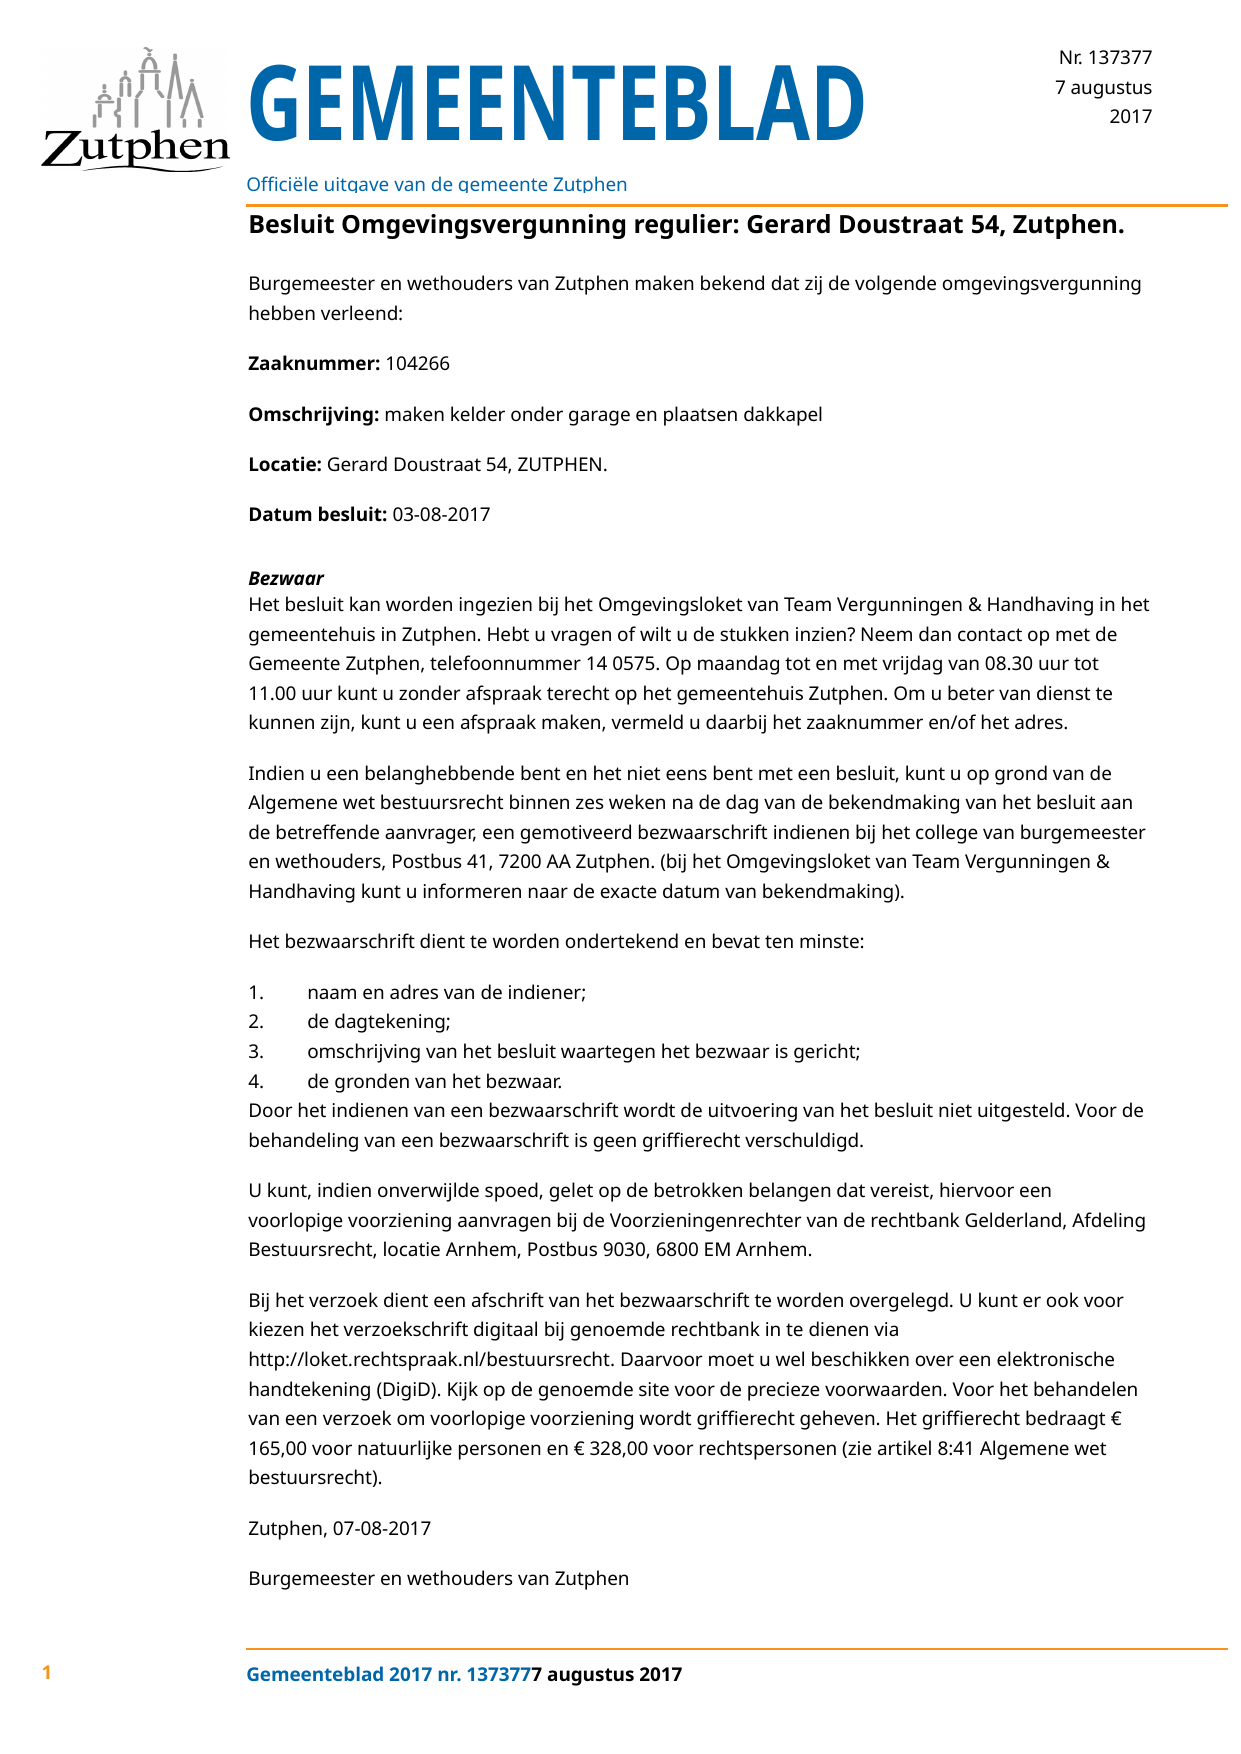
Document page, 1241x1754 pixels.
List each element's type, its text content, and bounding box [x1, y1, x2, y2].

text Zutphen, 07-08-2017 [248, 1515, 1152, 1541]
text Zaaknummer: 104266 [248, 350, 1152, 376]
text U kunt, indien onverwijlde spoed, gelet op de betrokken belangen dat vereist, hiervoor een voorlopige voorziening aanvragen bij de Voorzieningenrechter van de rechtbank Gelderland, Afdeling Bestuursrecht, locatie Arnhem, Postbus 9030, 6800 EM Arnhem. [248, 1177, 1152, 1262]
text Door het indienen van een bezwaarschrift wordt de uitvoering van het besluit niet uitgesteld. Voor de behandeling van een bezwaarschrift is geen griffierecht verschuldigd. [248, 1097, 1152, 1153]
list omschrijving van het besluit waartegen het bezwaar is gericht; [248, 1038, 1152, 1064]
text Burgemeester en wethouders van Zutphen maken bekend dat zij de volgende omgevingsvergunning hebben verleend: [248, 270, 1152, 326]
text Bezwaar [248, 566, 1152, 591]
list de dagtekening; [248, 1009, 1152, 1034]
text Omschrijving: maken kelder onder garage en plaatsen dakkapel [248, 401, 1152, 426]
text Burgemeester en wethouders van Zutphen [248, 1565, 1152, 1591]
text Het bezwaarschrift dient te worden ondertekend en bevat ten minste: [248, 929, 1152, 954]
list de gronden van het bezwaar. [248, 1068, 1152, 1094]
text Bij het verzoek dient een afschrift van het bezwaarschrift te worden overgelegd. U kunt er ook voor kiezen het verzoekschrift digitaal bij genoemde rechtbank in te dienen via http://loket.rechtspraak.nl/bestuursrecht. Daarvoor moet u wel beschikken over een elektronische handtekening (DigiD). Kijk op de genoemde site voor de precieze voorwaarden. Voor het behandelen van een verzoek om voorlopige voorziening wordt griffierecht geheven. Het griffierecht bedraagt € 165,00 voor natuurlijke personen en € 328,00 voor rechtspersonen (zie artikel 8:41 Algemene wet bestuursrecht). [248, 1287, 1152, 1490]
list naam en adres van de indiener; [248, 979, 1152, 1005]
text Locatie: Gerard Doustraat 54, ZUTPHEN. [248, 451, 1152, 477]
text Indien u een belanghebbende bent en het niet eens bent met een besluit, kunt u op grond van de Algemene wet bestuursrecht binnen zes weken na de dag van de bekendmaking van het besluit aan de betreffende aanvrager, een gemotiveerd bezwaarschrift indienen bij het college van burgemeester en wethouders, Postbus 41, 7200 AA Zutphen. (bij het Omgevingsloket van Team Vergunningen & Handhaving kunt u informeren naar de exacte datum van bekendmaking). [248, 760, 1152, 904]
text Datum besluit: 03-08-2017 [248, 502, 1152, 527]
text Besluit Omgevingsvergunning regulier: Gerard Doustraat 54, Zutphen. [248, 207, 1152, 241]
picture [41, 47, 231, 172]
text Het besluit kan worden ingezien bij het Omgevingsloket van Team Vergunningen & Handhaving in het gemeentehuis in Zutphen. Hebt u vragen of wilt u de stukken inzien? Neem dan contact op met de Gemeente Zutphen, telefoonnummer 14 0575. Op maandag tot en met vrijdag van 08.30 uur tot 11.00 uur kunt u zonder afspraak terecht op het gemeentehuis Zutphen. Om u beter van dienst te kunnen zijn, kunt u een afspraak maken, vermeld u daarbij het zaaknummer en/of het adres. [248, 591, 1152, 735]
